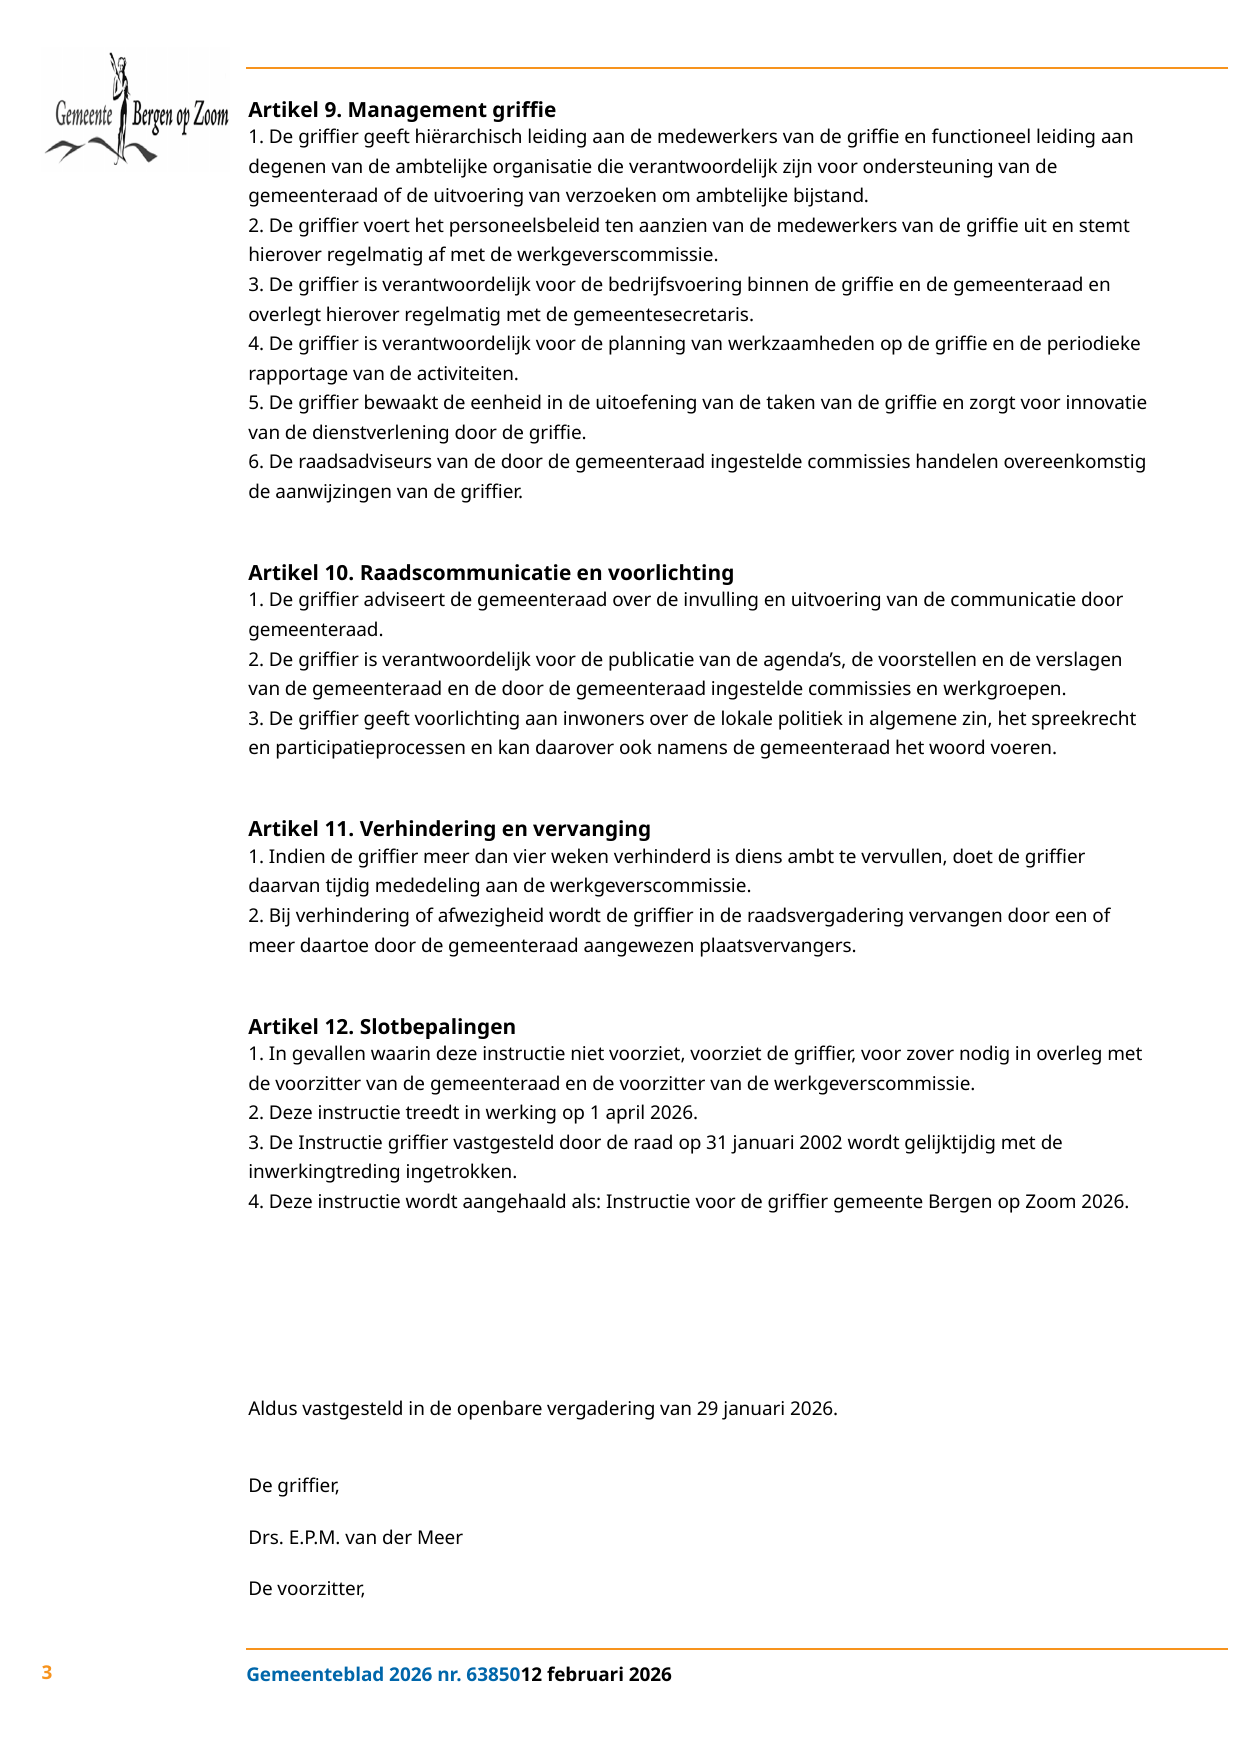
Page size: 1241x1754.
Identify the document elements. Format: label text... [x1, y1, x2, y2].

text 3. De Instructie griffier vastgesteld door de raad op 31 januari 2002 wordt gelijktijdig met de inwerkingtreding ingetrokken. [248, 1129, 1152, 1184]
text 3. De griffier is verantwoordelijk voor de bedrijfsvoering binnen de griffie en de gemeenteraad en overlegt hierover regelmatig met de gemeentesecretaris. [248, 271, 1152, 326]
text Aldus vastgesteld in de openbare vergadering van 29 januari 2026. [248, 1395, 1152, 1421]
text 6. De raadsadviseurs van de door de gemeenteraad ingestelde commissies handelen overeenkomstig de aanwijzingen van de griffier. [248, 449, 1152, 504]
text 5. De griffier bewaakt de eenheid in de uitoefening van de taken van de griffie en zorgt voor innovatie van de dienstverlening door de griffie. [248, 389, 1152, 445]
text Artikel 12. Slotbepalingen [248, 1012, 1152, 1040]
text 2. De griffier is verantwoordelijk voor de publicatie van de agenda’s, de voorstellen en de verslagen van de gemeenteraad en de door de gemeenteraad ingestelde commissies en werkgroepen. [248, 646, 1152, 701]
text 1. De griffier adviseert de gemeenteraad over de invulling en uitvoering van de communicatie door gemeenteraad. [248, 587, 1152, 642]
text 1. Indien de griffier meer dan vier weken verhinderd is diens ambt te vervullen, doet de griffier daarvan tijdig mededeling aan de werkgeverscommissie. [248, 843, 1152, 898]
text Artikel 9. Management griffie [248, 95, 1152, 123]
text 2. De griffier voert het personeelsbeleid ten aanzien van de medewerkers van de griffie uit en stemt hierover regelmatig af met de werkgeverscommissie. [248, 212, 1152, 267]
text 2. Deze instructie treedt in werking op 1 april 2026. [248, 1099, 1152, 1125]
text Drs. E.P.M. van der Meer [248, 1524, 1152, 1549]
text 1. In gevallen waarin deze instructie niet voorziet, voorziet de griffier, voor zover nodig in overleg met de voorzitter van de gemeenteraad en de voorzitter van de werkgeverscommissie. [248, 1040, 1152, 1096]
picture [41, 47, 231, 172]
text Artikel 10. Raadscommunicatie en voorlichting [248, 558, 1152, 587]
text 4. Deze instructie wordt aangehaald als: Instructie voor de griffier gemeente Bergen op Zoom 2026. [248, 1188, 1152, 1214]
text 4. De griffier is verantwoordelijk voor de planning van werkzaamheden op de griffie en de periodieke rapportage van de activiteiten. [248, 330, 1152, 386]
text Artikel 11. Verhindering en vervanging [248, 814, 1152, 843]
text 2. Bij verhindering of afwezigheid wordt de griffier in de raadsvergadering vervangen door een of meer daartoe door de gemeenteraad aangewezen plaatsvervangers. [248, 902, 1152, 957]
text De griffier, [248, 1472, 1152, 1498]
text De voorzitter, [248, 1575, 1152, 1601]
text 1. De griffier geeft hiërarchisch leiding aan de medewerkers van de griffie en functioneel leiding aan degenen van de ambtelijke organisatie die verantwoordelijk zijn voor ondersteuning van de gemeenteraad of de uitvoering van verzoeken om ambtelijke bijstand. [248, 123, 1152, 208]
text 3. De griffier geeft voorlichting aan inwoners over de lokale politiek in algemene zin, het spreekrecht en participatieprocessen en kan daarover ook namens de gemeenteraad het woord voeren. [248, 705, 1152, 760]
